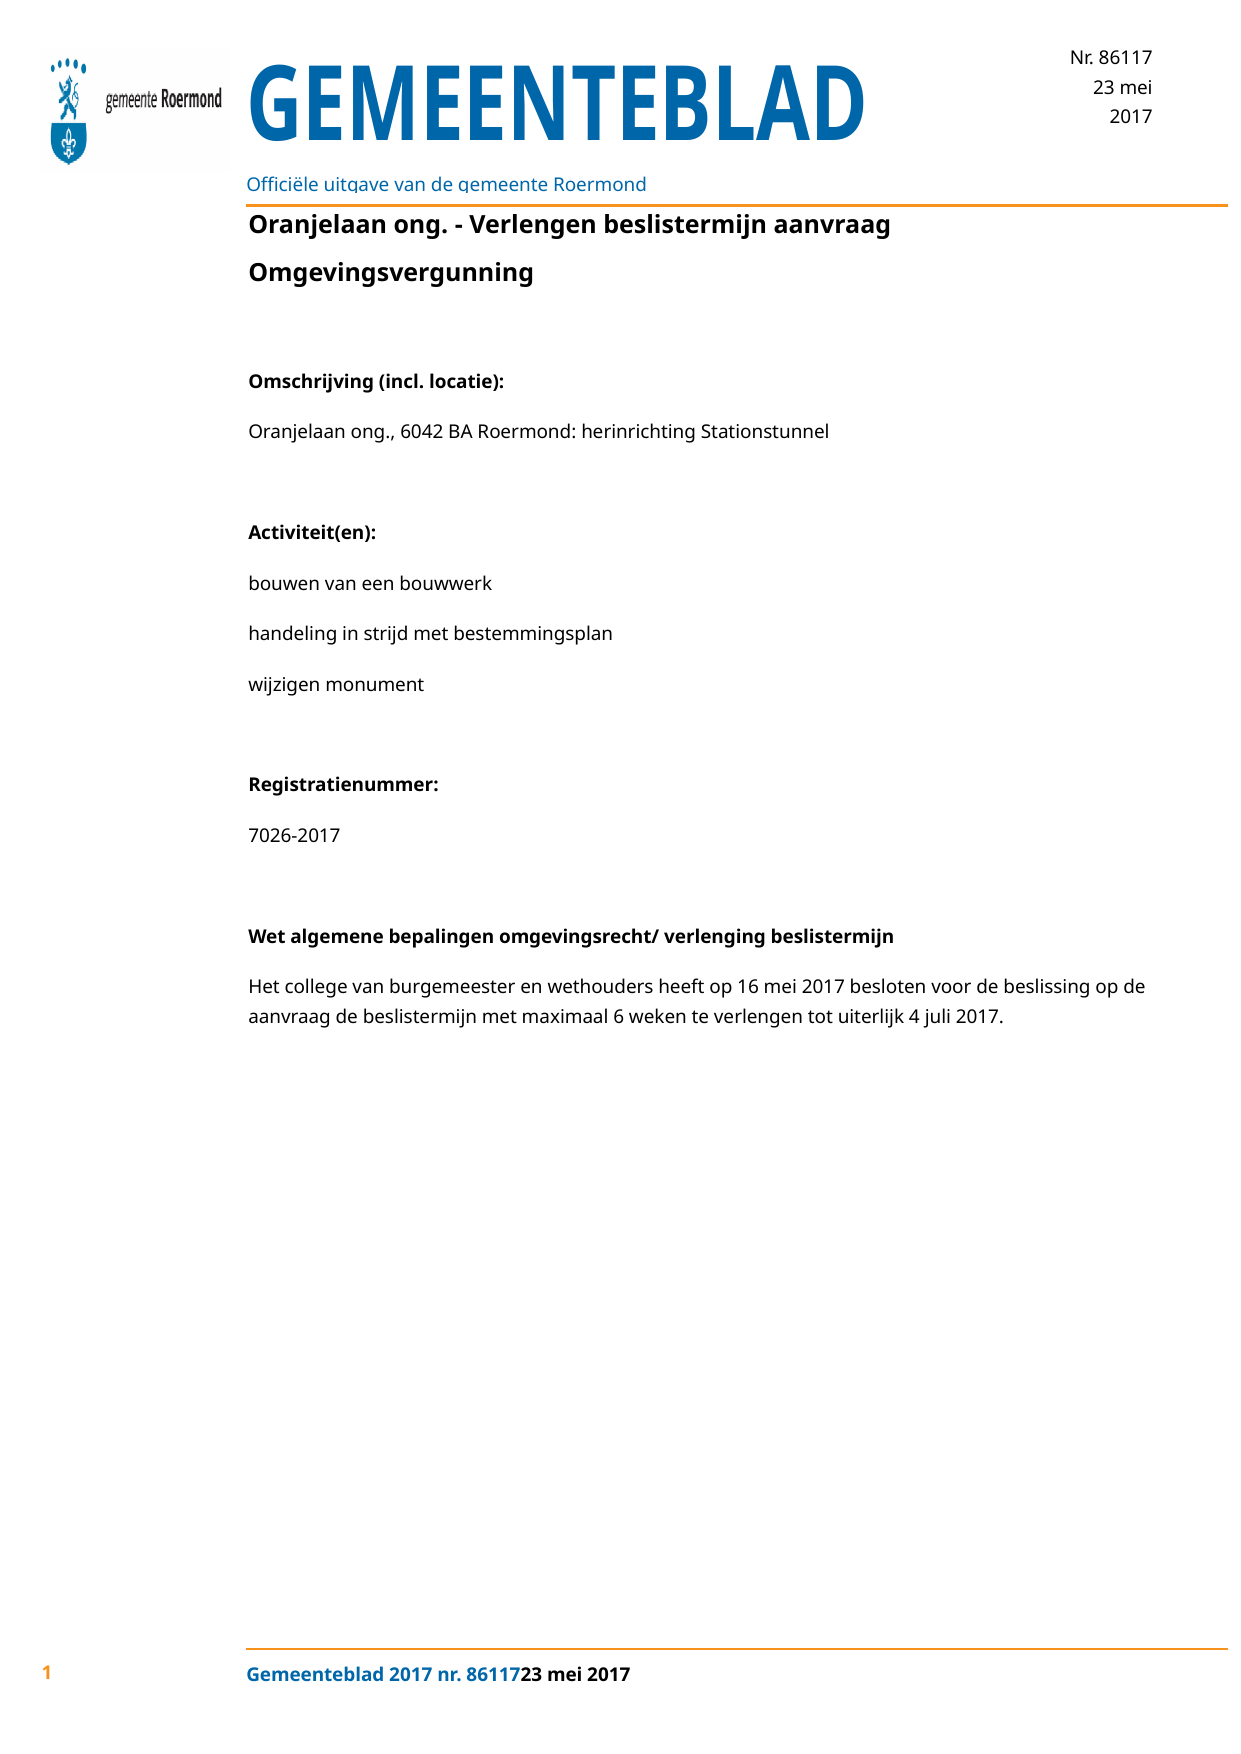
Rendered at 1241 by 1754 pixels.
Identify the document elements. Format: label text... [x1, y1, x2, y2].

text Omschrijving (incl. locatie): [248, 368, 1152, 394]
text Wet algemene bepalingen omgevingsrecht/ verlenging beslistermijn [248, 923, 1152, 949]
text Oranjelaan ong. - Verlengen beslistermijn aanvraag Omgevingsvergunning [248, 207, 1152, 288]
text wijzigen monument [248, 671, 1152, 697]
text bouwen van een bouwwerk [248, 570, 1152, 596]
text handeling in strijd met bestemmingsplan [248, 620, 1152, 646]
text Het college van burgemeester en wethouders heeft op 16 mei 2017 besloten voor de beslissing op de aanvraag de beslistermijn met maximaal 6 weken te verlengen tot uiterlijk 4 juli 2017. [248, 973, 1152, 1029]
text Oranjelaan ong., 6042 BA Roermond: herinrichting Stationstunnel [248, 419, 1152, 444]
text Activiteit(en): [248, 519, 1152, 545]
text Registratienummer: [248, 772, 1152, 797]
text 7026-2017 [248, 822, 1152, 848]
picture [41, 47, 231, 172]
